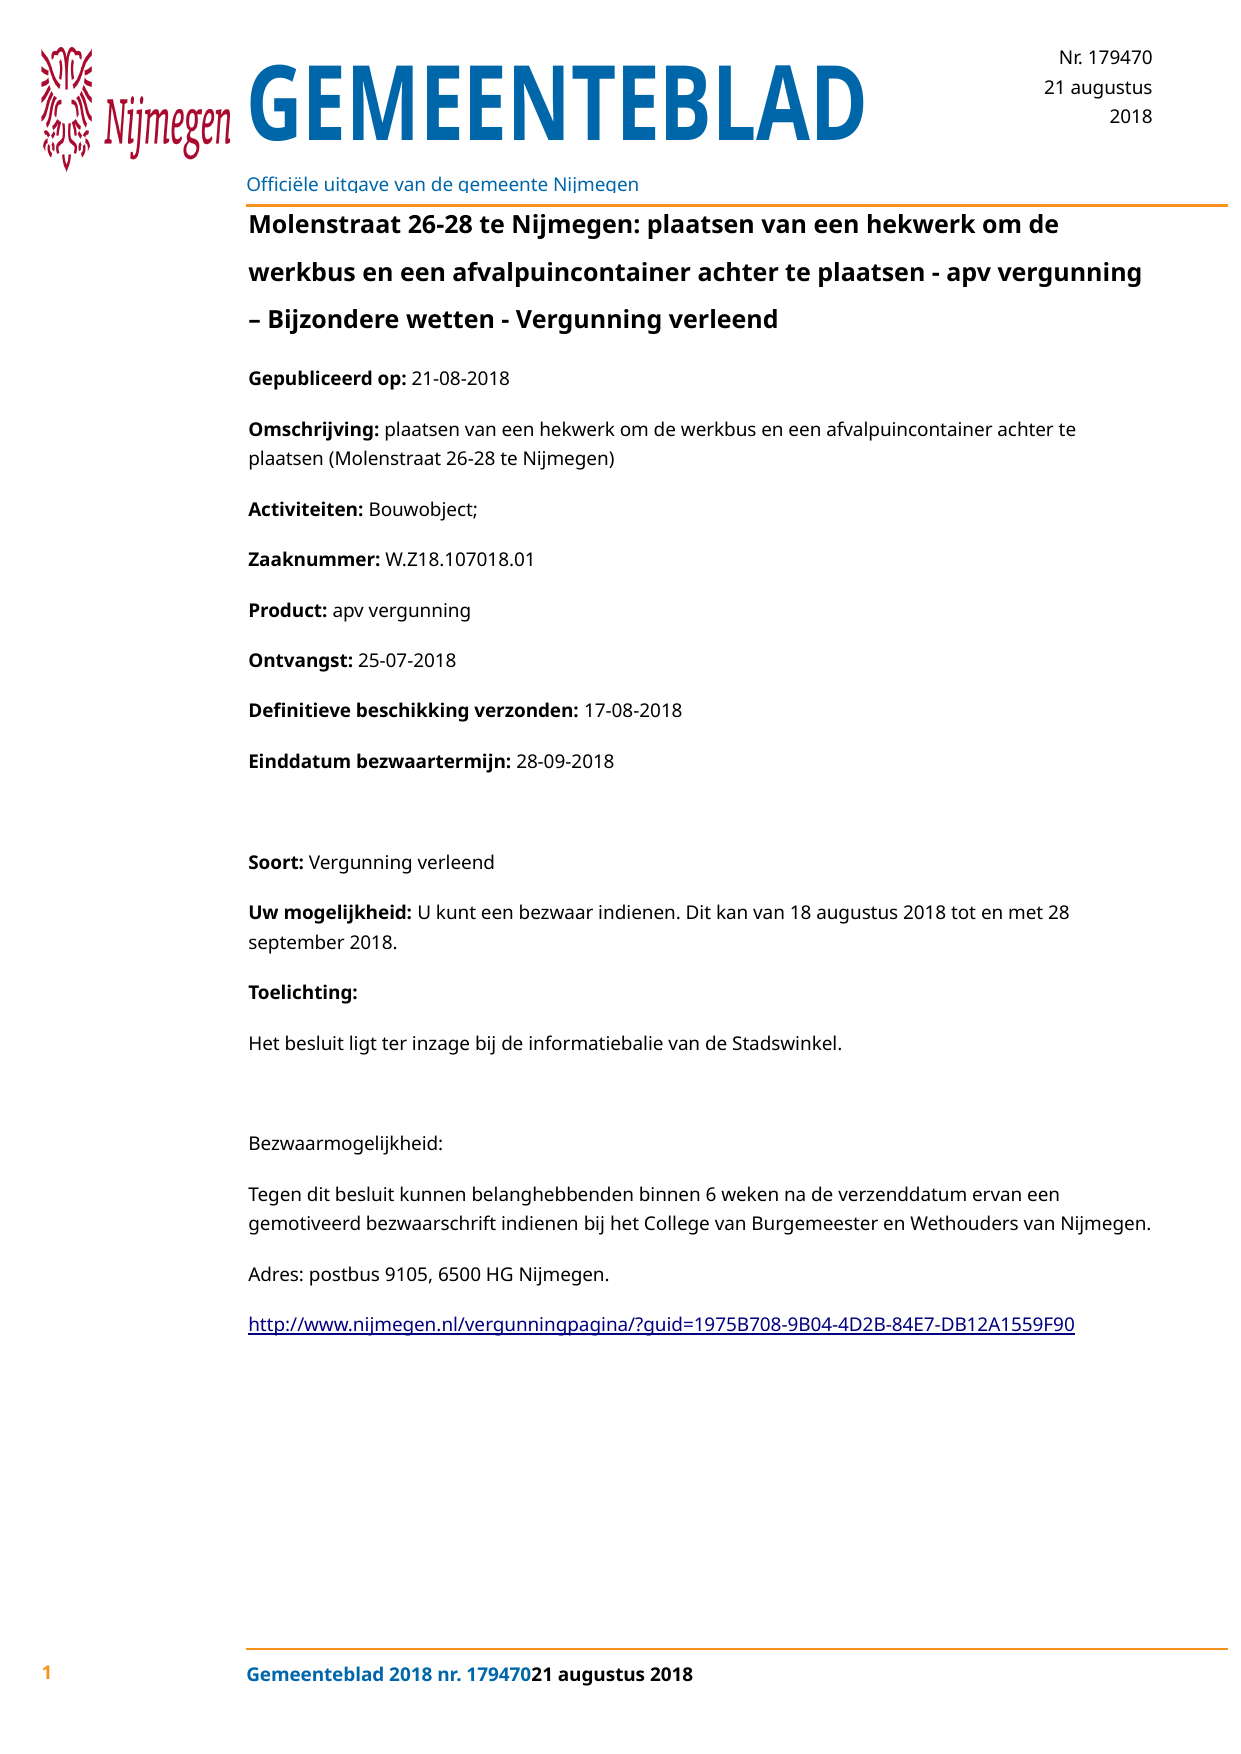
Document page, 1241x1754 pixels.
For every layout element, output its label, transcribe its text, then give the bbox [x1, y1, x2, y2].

text Definitieve beschikking verzonden: 17-08-2018 [248, 698, 1152, 723]
text Adres: postbus 9105, 6500 HG Nijmegen. [248, 1261, 1152, 1287]
text Activiteiten: Bouwobject; [248, 496, 1152, 522]
text Toelichting: [248, 979, 1152, 1005]
text Molenstraat 26-28 te Nijmegen: plaatsen van een hekwerk om de werkbus en een afvalpuincontainer achter te plaatsen - apv vergunning – Bijzondere wetten - Vergunning verleend [248, 207, 1152, 336]
text http://www.nijmegen.nl/vergunningpagina/?guid=1975B708-9B04-4D2B-84E7-DB12A1559F90 [248, 1311, 1152, 1337]
text Tegen dit besluit kunnen belanghebbenden binnen 6 weken na de verzenddatum ervan een gemotiveerd bezwaarschrift indienen bij het College van Burgemeester en Wethouders van Nijmegen. [248, 1181, 1152, 1236]
text Zaaknummer: W.Z18.107018.01 [248, 546, 1152, 572]
text Product: apv vergunning [248, 597, 1152, 622]
text Omschrijving: plaatsen van een hekwerk om de werkbus en een afvalpuincontainer achter te plaatsen (Molenstraat 26-28 te Nijmegen) [248, 416, 1152, 471]
text Gepubliceerd op: 21-08-2018 [248, 366, 1152, 391]
text Ontvangst: 25-07-2018 [248, 647, 1152, 673]
text Einddatum bezwaartermijn: 28-09-2018 [248, 748, 1152, 774]
picture [41, 47, 231, 172]
text Bezwaarmogelijkheid: [248, 1131, 1152, 1156]
text Soort: Vergunning verleend [248, 849, 1152, 874]
text Het besluit ligt ter inzage bij de informatiebalie van de Stadswinkel. [248, 1030, 1152, 1055]
text Uw mogelijkheid: U kunt een bezwaar indienen. Dit kan van 18 augustus 2018 tot en met 28 september 2018. [248, 899, 1152, 954]
